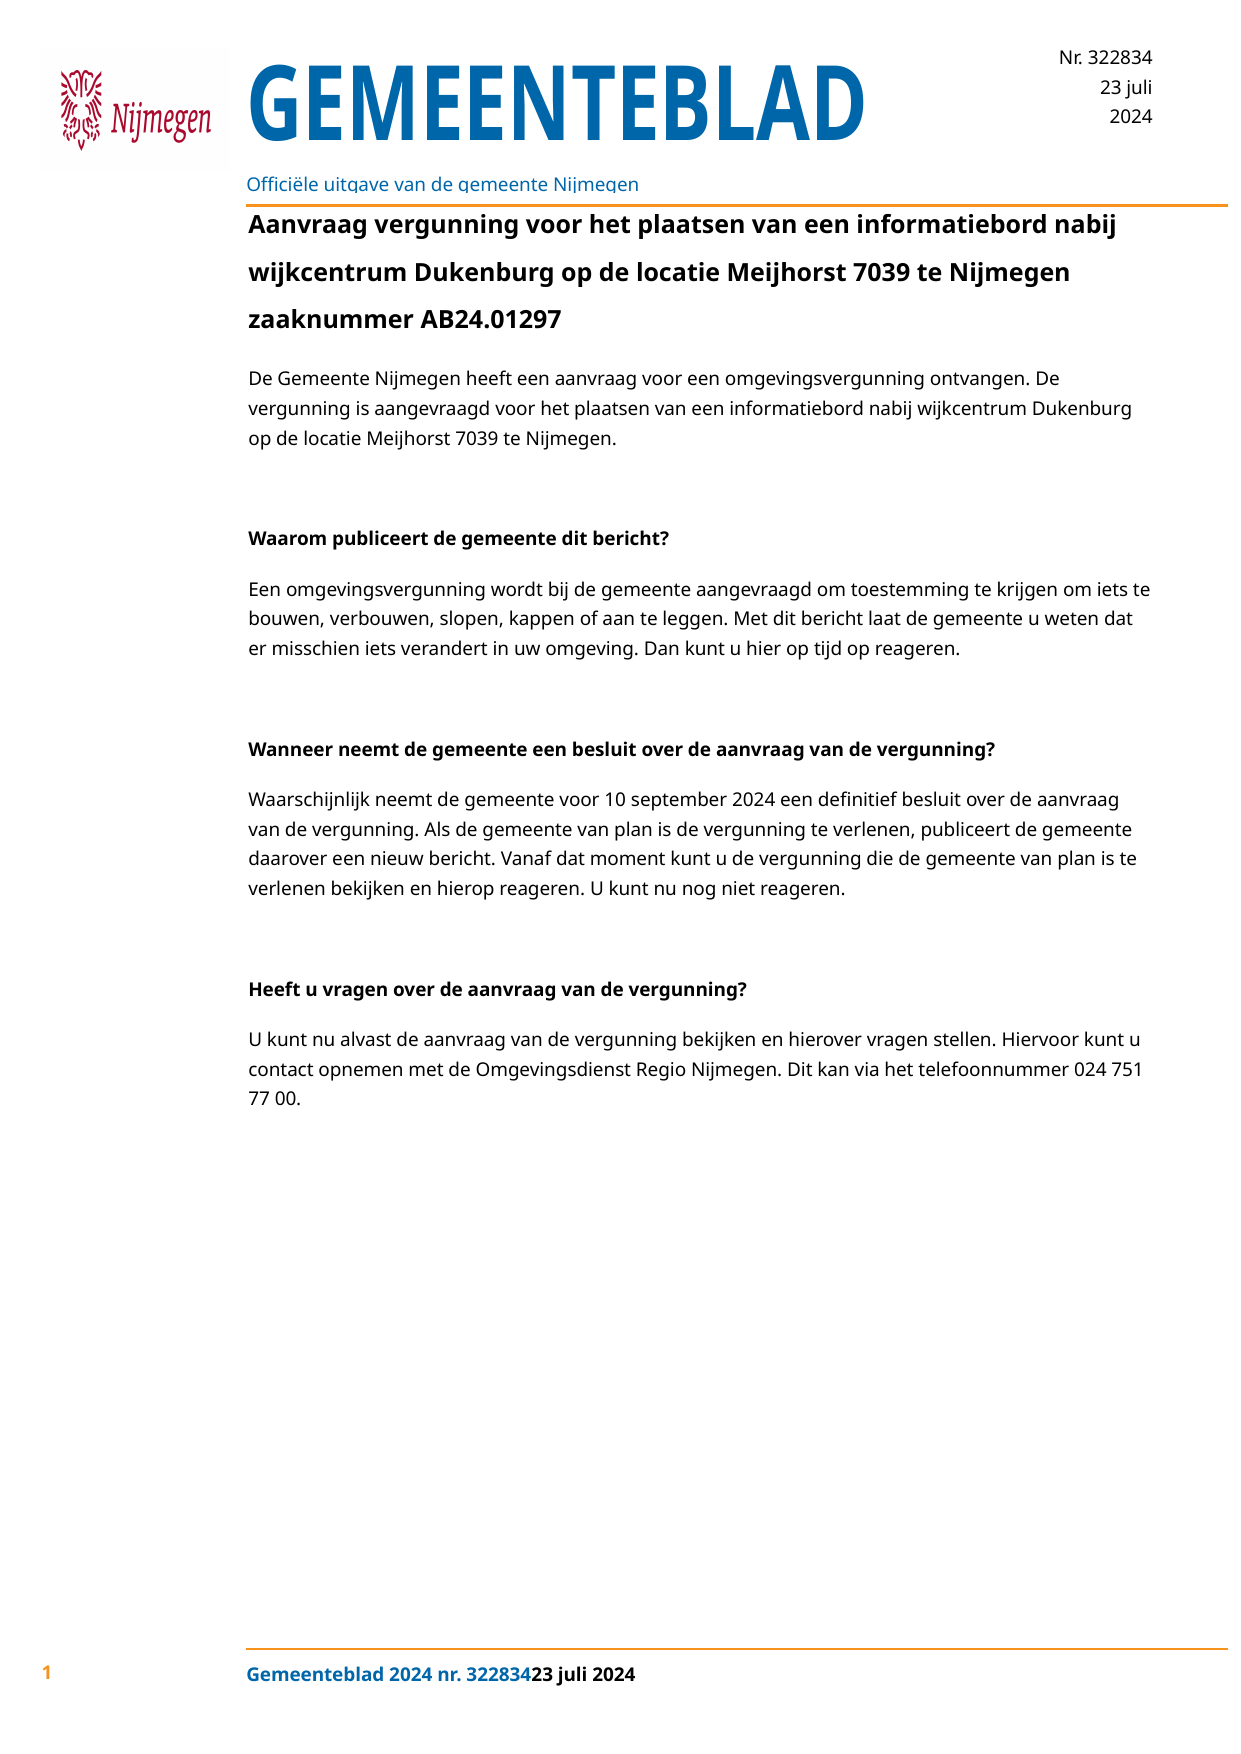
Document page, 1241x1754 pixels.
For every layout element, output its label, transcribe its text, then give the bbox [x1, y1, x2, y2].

text Aanvraag vergunning voor het plaatsen van een informatiebord nabij wijkcentrum Dukenburg op de locatie Meijhorst 7039 te Nijmegen zaaknummer AB24.01297 [248, 207, 1152, 336]
picture [41, 47, 231, 172]
text Wanneer neemt de gemeente een besluit over de aanvraag van de vergunning? [248, 736, 1152, 762]
text Waarschijnlijk neemt de gemeente voor 10 september 2024 een definitief besluit over de aanvraag van de vergunning. Als de gemeente van plan is de vergunning te verlenen, publiceert de gemeente daarover een nieuw bericht. Vanaf dat moment kunt u de vergunning die de gemeente van plan is te verlenen bekijken en hierop reageren. U kunt nu nog niet reageren. [248, 786, 1152, 901]
text Waarom publiceert de gemeente dit bericht? [248, 526, 1152, 551]
text Heeft u vragen over de aanvraag van de vergunning? [248, 976, 1152, 1002]
text De Gemeente Nijmegen heeft een aanvraag voor een omgevingsvergunning ontvangen. De vergunning is aangevraagd voor het plaatsen van een informatiebord nabij wijkcentrum Dukenburg op de locatie Meijhorst 7039 te Nijmegen. [248, 366, 1152, 450]
text U kunt nu alvast de aanvraag van de vergunning bekijken en hierover vragen stellen. Hiervoor kunt u contact opnemen met de Omgevingsdienst Regio Nijmegen. Dit kan via het telefoonnummer 024 751 77 00. [248, 1026, 1152, 1111]
text Een omgevingsvergunning wordt bij de gemeente aangevraagd om toestemming te krijgen om iets te bouwen, verbouwen, slopen, kappen of aan te leggen. Met dit bericht laat de gemeente u weten dat er misschien iets verandert in uw omgeving. Dan kunt u hier op tijd op reageren. [248, 576, 1152, 661]
